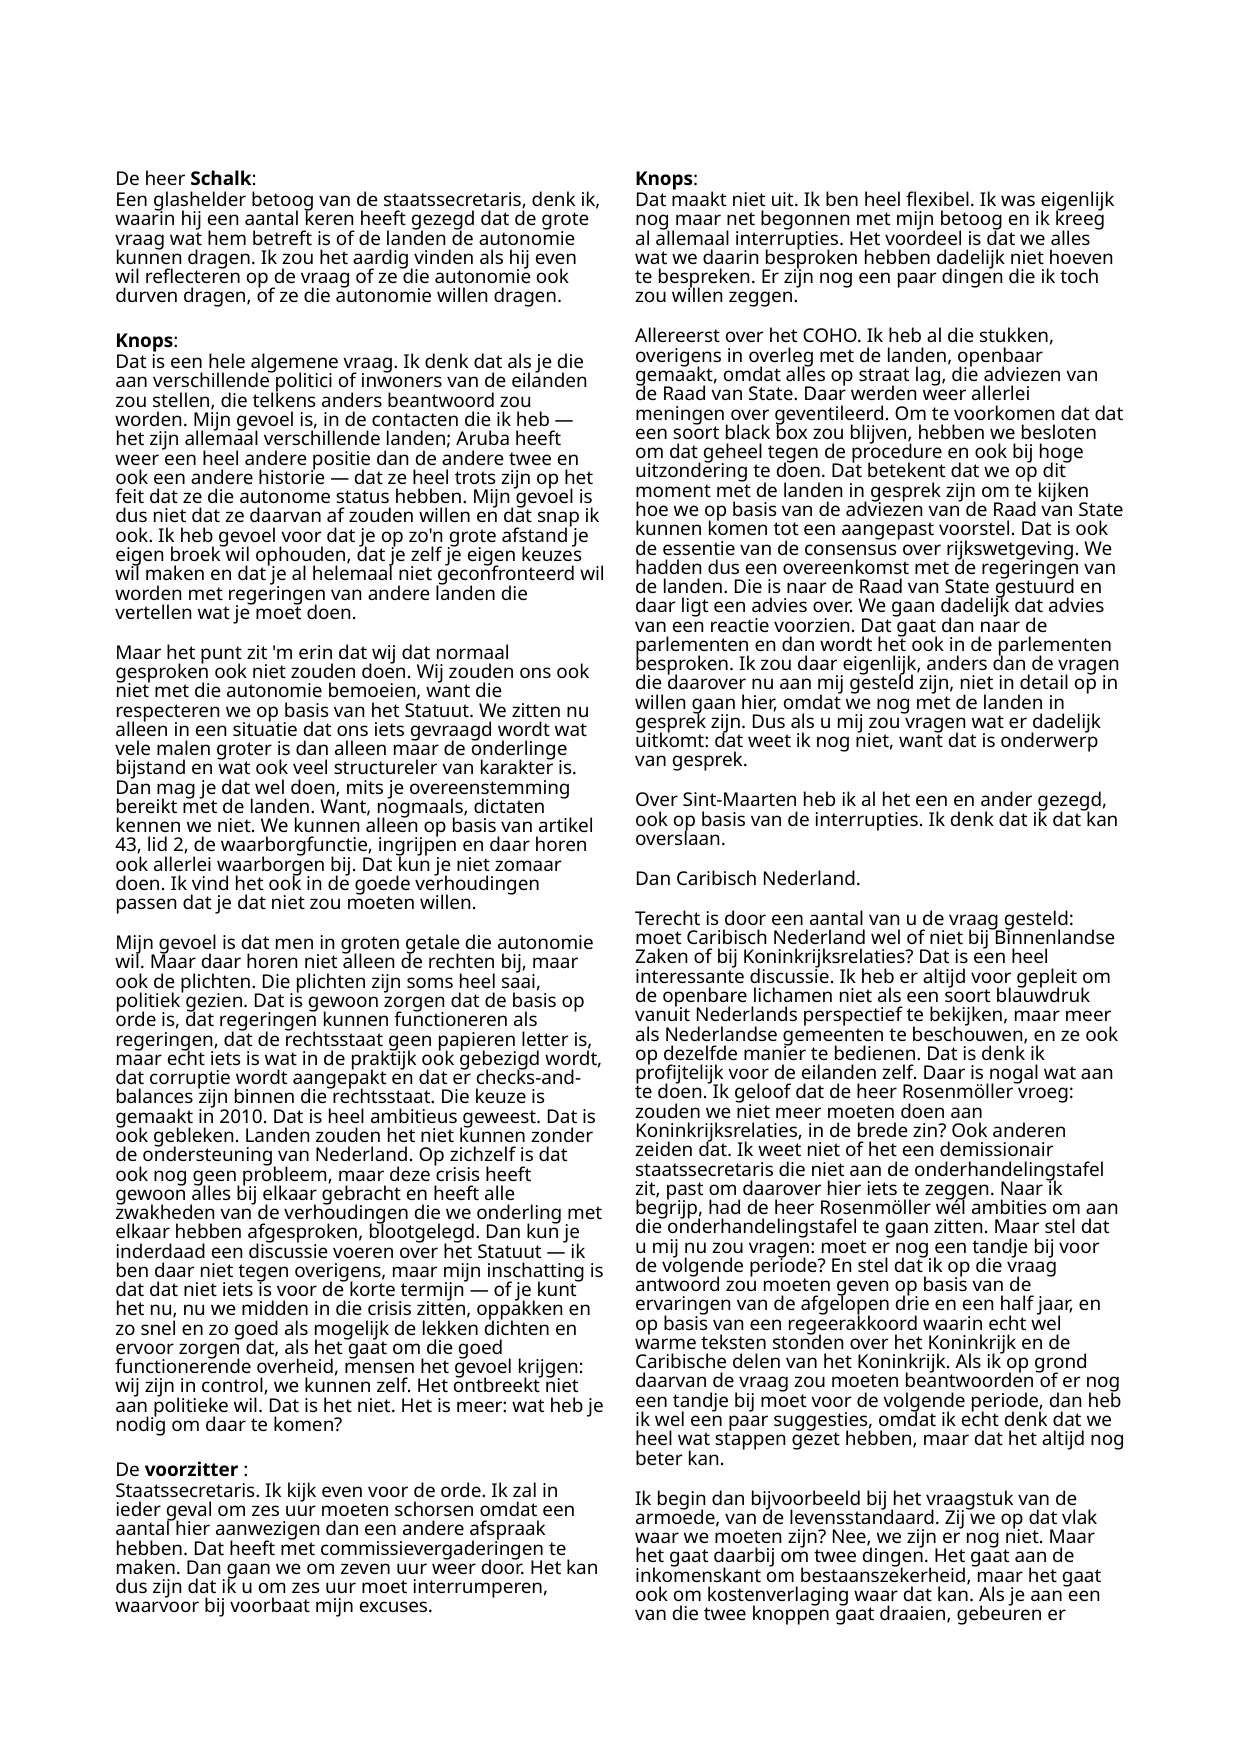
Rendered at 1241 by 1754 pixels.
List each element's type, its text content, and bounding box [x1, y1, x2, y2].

text Mijn gevoel is dat men in groten getale die autonomie wil. Maar daar horen niet alleen de rechten bij, maar ook de plichten. Die plichten zijn soms heel saai, politiek gezien. Dat is gewoon zorgen dat de basis op orde is, dat regeringen kunnen functioneren als regeringen, dat de rechtsstaat geen papieren letter is, maar echt iets is wat in de praktijk ook gebezigd wordt, dat corruptie wordt aangepakt en dat er checks-and-balances zijn binnen die rechtsstaat. Die keuze is gemaakt in 2010. Dat is heel ambitieus geweest. Dat is ook gebleken. Landen zouden het niet kunnen zonder de ondersteuning van Nederland. Op zichzelf is dat ook nog geen probleem, maar deze crisis heeft gewoon alles bij elkaar gebracht en heeft alle zwakheden van de verhoudingen die we onderling met elkaar hebben afgesproken, blootgelegd. Dan kun je inderdaad een discussie voeren over het Statuut — ik ben daar niet tegen overigens, maar mijn inschatting is dat dat niet iets is voor de korte termijn — of je kunt het nu, nu we midden in die crisis zitten, oppakken en zo snel en zo goed als mogelijk de lekken dichten en ervoor zorgen dat, als het gaat om die goed functionerende overheid, mensen het gevoel krijgen: wij zijn in control, we kunnen zelf. Het ontbreekt niet aan politieke wil. Dat is het niet. Het is meer: wat heb je nodig om daar te komen? [115, 934, 605, 1435]
text Knops: [115, 327, 605, 353]
text Dan Caribisch Nederland. [635, 870, 1125, 889]
text Allereerst over het COHO. Ik heb al die stukken, overigens in overleg met de landen, openbaar gemaakt, omdat alles op straat lag, die adviezen van de Raad van State. Daar werden weer allerlei meningen over geventileerd. Om te voorkomen dat dat een soort black box zou blijven, hebben we besloten om dat geheel tegen de procedure en ook bij hoge uitzondering te doen. Dat betekent dat we op dit moment met de landen in gesprek zijn om te kijken hoe we op basis van de adviezen van de Raad van State kunnen komen tot een aangepast voorstel. Dat is ook de essentie van de consensus over rijkswetgeving. We hadden dus een overeenkomst met de regeringen van de landen. Die is naar de Raad van State gestuurd en daar ligt een advies over. We gaan dadelijk dat advies van een reactie voorzien. Dat gaat dan naar de parlementen en dan wordt het ook in de parlementen besproken. Ik zou daar eigenlijk, anders dan de vragen die daarover nu aan mij gesteld zijn, niet in detail op in willen gaan hier, omdat we nog met de landen in gesprek zijn. Dus als u mij zou vragen wat er dadelijk uitkomt: dat weet ik nog niet, want dat is onderwerp van gesprek. [635, 327, 1125, 771]
text Over Sint-Maarten heb ik al het een en ander gezegd, ook op basis van de interrupties. Ik denk dat ik dat kan overslaan. [635, 791, 1125, 849]
text Staatssecretaris. Ik kijk even voor de orde. Ik zal in ieder geval om zes uur moeten schorsen omdat een aantal hier aanwezigen dan een andere afspraak hebben. Dat heeft met commissievergaderingen te maken. Dan gaan we om zeven uur weer door. Het kan dus zijn dat ik u om zes uur moet interrumperen, waarvoor bij voorbaat mijn excuses. [115, 1482, 605, 1617]
text De voorzitter : [115, 1456, 605, 1482]
text Dat is een hele algemene vraag. Ik denk dat als je die aan verschillende politici of inwoners van de eilanden zou stellen, die telkens anders beantwoord zou worden. Mijn gevoel is, in de contacten die ik heb — het zijn allemaal verschillende landen; Aruba heeft weer een heel andere positie dan de andere twee en ook een andere historie — dat ze heel trots zijn op het feit dat ze die autonome status hebben. Mijn gevoel is dus niet dat ze daarvan af zouden willen en dat snap ik ook. Ik heb gevoel voor dat je op zo'n grote afstand je eigen broek wil ophouden, dat je zelf je eigen keuzes wil maken en dat je al helemaal niet geconfronteerd wil worden met regeringen van andere landen die vertellen wat je moet doen. [115, 353, 605, 623]
text Een glashelder betoog van de staatssecretaris, denk ik, waarin hij een aantal keren heeft gezegd dat de grote vraag wat hem betreft is of de landen de autonomie kunnen dragen. Ik zou het aardig vinden als hij even wil reflecteren op de vraag of ze die autonomie ook durven dragen, of ze die autonomie willen dragen. [115, 191, 605, 307]
text Terecht is door een aantal van u de vraag gesteld: moet Caribisch Nederland wel of niet bij Binnenlandse Zaken of bij Koninkrijksrelaties? Dat is een heel interessante discussie. Ik heb er altijd voor gepleit om de openbare lichamen niet als een soort blauwdruk vanuit Nederlands perspectief te bekijken, maar meer als Nederlandse gemeenten te beschouwen, en ze ook op dezelfde manier te bedienen. Dat is denk ik profijtelijk voor de eilanden zelf. Daar is nogal wat aan te doen. Ik geloof dat de heer Rosenmöller vroeg: zouden we niet meer moeten doen aan Koninkrijksrelaties, in de brede zin? Ook anderen zeiden dat. Ik weet niet of het een demissionair staatssecretaris die niet aan de onderhandelingstafel zit, past om daarover hier iets te zeggen. Naar ik begrijp, had de heer Rosenmöller wél ambities om aan die onderhandelingstafel te gaan zitten. Maar stel dat u mij nu zou vragen: moet er nog een tandje bij voor de volgende periode? En stel dat ik op die vraag antwoord zou moeten geven op basis van de ervaringen van de afgelopen drie en een half jaar, en op basis van een regeerakkoord waarin echt wel warme teksten stonden over het Koninkrijk en de Caribische delen van het Koninkrijk. Als ik op grond daarvan de vraag zou moeten beantwoorden of er nog een tandje bij moet voor de volgende periode, dan heb ik wel een paar suggesties, omdat ik echt denk dat we heel wat stappen gezet hebben, maar dat het altijd nog beter kan. [635, 910, 1125, 1469]
text Maar het punt zit 'm erin dat wij dat normaal gesproken ook niet zouden doen. Wij zouden ons ook niet met die autonomie bemoeien, want die respecteren we op basis van het Statuut. We zitten nu alleen in een situatie dat ons iets gevraagd wordt wat vele malen groter is dan alleen maar de onderlinge bijstand en wat ook veel structureler van karakter is. Dan mag je dat wel doen, mits je overeenstemming bereikt met de landen. Want, nogmaals, dictaten kennen we niet. We kunnen alleen op basis van artikel 43, lid 2, de waarborgfunctie, ingrijpen en daar horen ook allerlei waarborgen bij. Dat kun je niet zomaar doen. Ik vind het ook in de goede verhoudingen passen dat je dat niet zou moeten willen. [115, 644, 605, 913]
text Knops: [635, 165, 1125, 191]
text Dat maakt niet uit. Ik ben heel flexibel. Ik was eigenlijk nog maar net begonnen met mijn betoog en ik kreeg al allemaal interrupties. Het voordeel is dat we alles wat we daarin besproken hebben dadelijk niet hoeven te bespreken. Er zijn nog een paar dingen die ik toch zou willen zeggen. [635, 191, 1125, 307]
text De heer Schalk: [115, 165, 605, 191]
text Ik begin dan bijvoorbeeld bij het vraagstuk van de armoede, van de levensstandaard. Zij we op dat vlak waar we moeten zijn? Nee, we zijn er nog niet. Maar het gaat daarbij om twee dingen. Het gaat aan de inkomenskant om bestaanszekerheid, maar het gaat ook om kostenverlaging waar dat kan. Als je aan een van die twee knoppen gaat draaien, gebeuren er [635, 1489, 1125, 1624]
